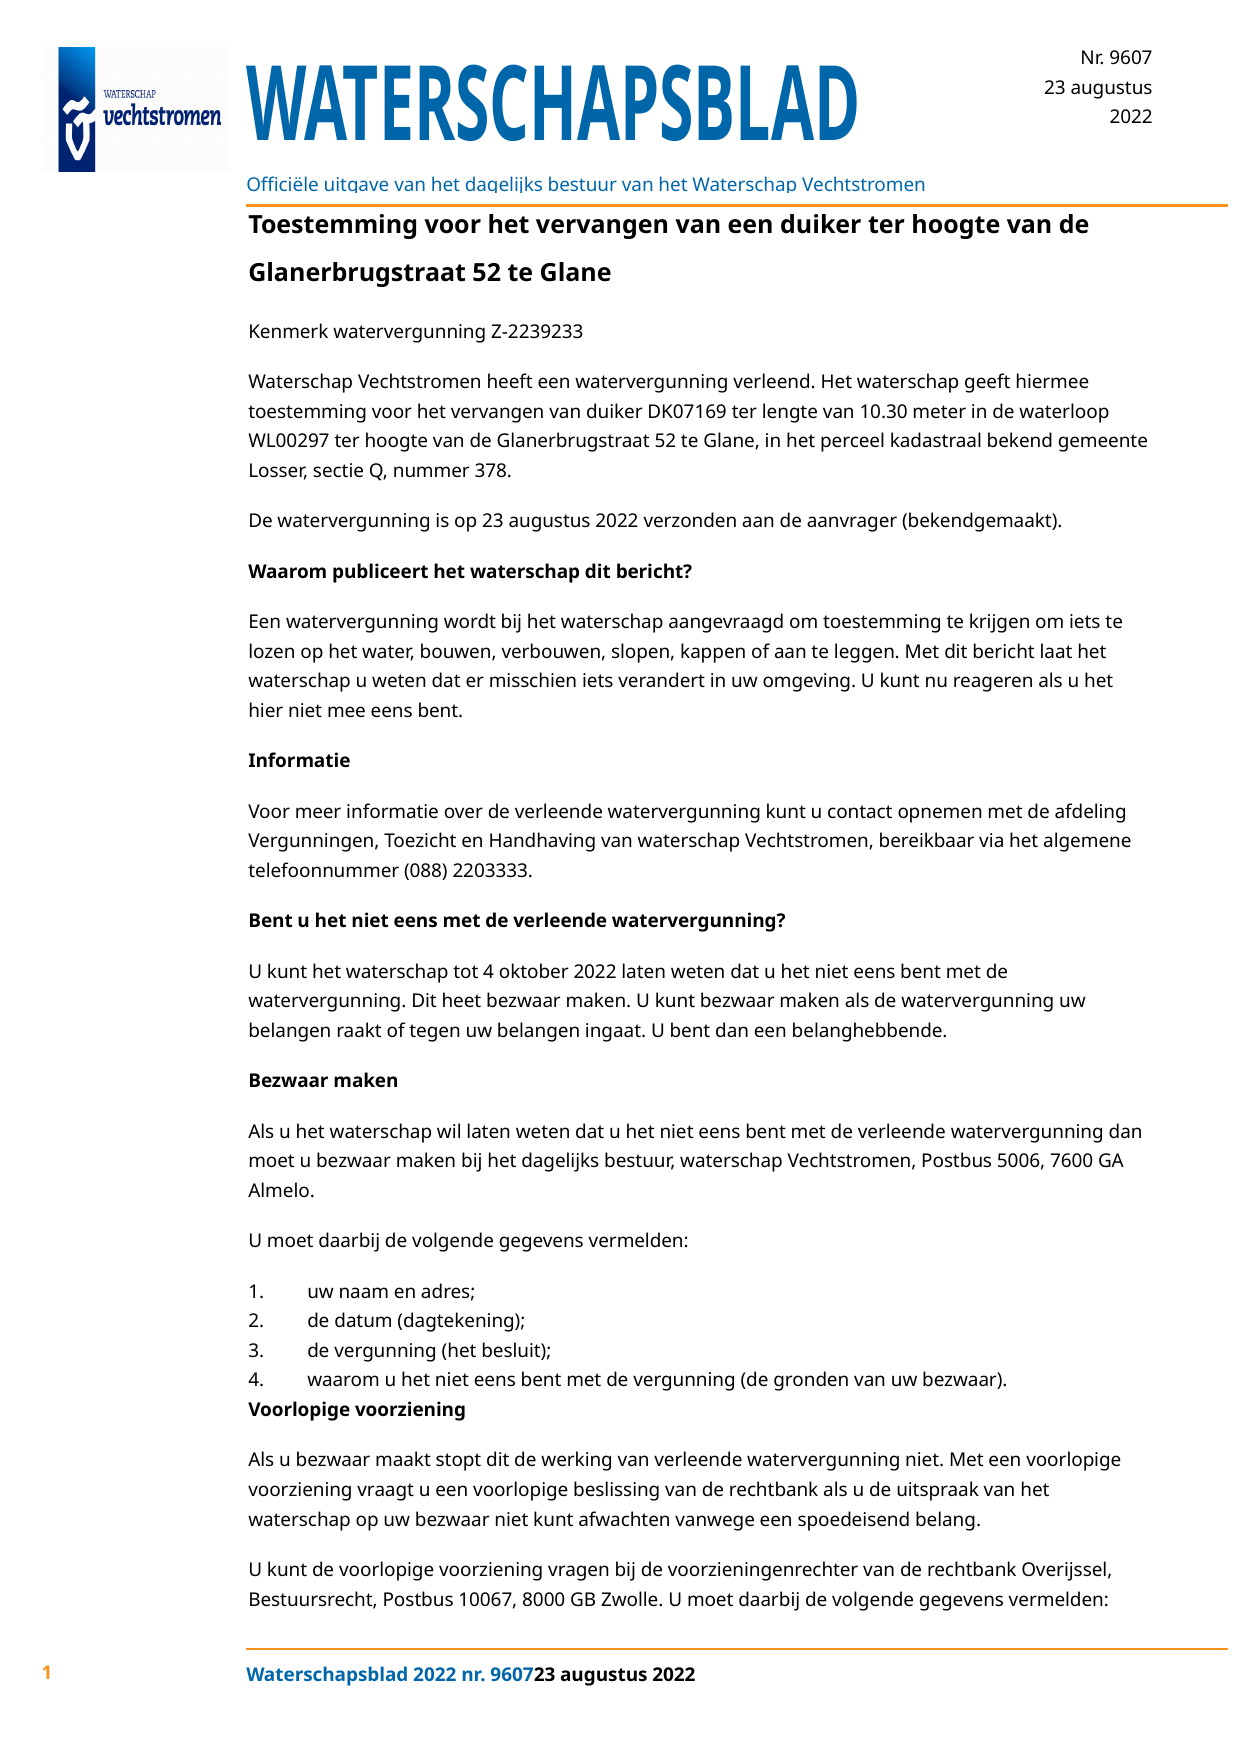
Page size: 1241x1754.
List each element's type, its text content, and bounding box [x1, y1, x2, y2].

text Waterschap Vechtstromen heeft een watervergunning verleend. Het waterschap geeft hiermee toestemming voor het vervangen van duiker DK07169 ter lengte van 10.30 meter in de waterloop WL00297 ter hoogte van de Glanerbrugstraat 52 te Glane, in het perceel kadastraal bekend gemeente Losser, sectie Q, nummer 378. [248, 368, 1152, 483]
text U kunt het waterschap tot 4 oktober 2022 laten weten dat u het niet eens bent met de watervergunning. Dit heet bezwaar maken. U kunt bezwaar maken als de watervergunning uw belangen raakt of tegen uw belangen ingaat. U bent dan een belanghebbende. [248, 958, 1152, 1043]
text Informatie [248, 747, 1152, 773]
text Bent u het niet eens met de verleende watervergunning? [248, 907, 1152, 933]
text U kunt de voorlopige voorziening vragen bij de voorzieningenrechter van de rechtbank Overijssel, Bestuursrecht, Postbus 10067, 8000 GB Zwolle. U moet daarbij de volgende gegevens vermelden: [248, 1556, 1152, 1612]
text Voorlopige voorziening [248, 1396, 1152, 1422]
picture [41, 47, 231, 172]
text Toestemming voor het vervangen van een duiker ter hoogte van de Glanerbrugstraat 52 te Glane [248, 207, 1152, 288]
text Voor meer informatie over de verleende watervergunning kunt u contact opnemen met de afdeling Vergunningen, Toezicht en Handhaving van waterschap Vechtstromen, bereikbaar via het algemene telefoonnummer (088) 2203333. [248, 798, 1152, 883]
text Als u het waterschap wil laten weten dat u het niet eens bent met de verleende watervergunning dan moet u bezwaar maken bij het dagelijks bestuur, waterschap Vechtstromen, Postbus 5006, 7600 GA Almelo. [248, 1118, 1152, 1203]
list de datum (dagtekening); [248, 1307, 1152, 1333]
text Waarom publiceert het waterschap dit bericht? [248, 558, 1152, 584]
text Bezwaar maken [248, 1067, 1152, 1093]
text U moet daarbij de volgende gegevens vermelden: [248, 1227, 1152, 1253]
text Als u bezwaar maakt stopt dit de werking van verleende watervergunning niet. Met een voorlopige voorziening vraagt u een voorlopige beslissing van de rechtbank als u de uitspraak van het waterschap op uw bezwaar niet kunt afwachten vanwege een spoedeisend belang. [248, 1447, 1152, 1532]
list waarom u het niet eens bent met de vergunning (de gronden van uw bezwaar). [248, 1367, 1152, 1392]
list uw naam en adres; [248, 1278, 1152, 1304]
text De watervergunning is op 23 augustus 2022 verzonden aan de aanvrager (bekendgemaakt). [248, 507, 1152, 533]
text Een watervergunning wordt bij het waterschap aangevraagd om toestemming te krijgen om iets te lozen op het water, bouwen, verbouwen, slopen, kappen of aan te leggen. Met dit bericht laat het waterschap u weten dat er misschien iets verandert in uw omgeving. U kunt nu reageren als u het hier niet mee eens bent. [248, 608, 1152, 723]
list de vergunning (het besluit); [248, 1337, 1152, 1363]
text Kenmerk watervergunning Z-2239233 [248, 318, 1152, 344]
